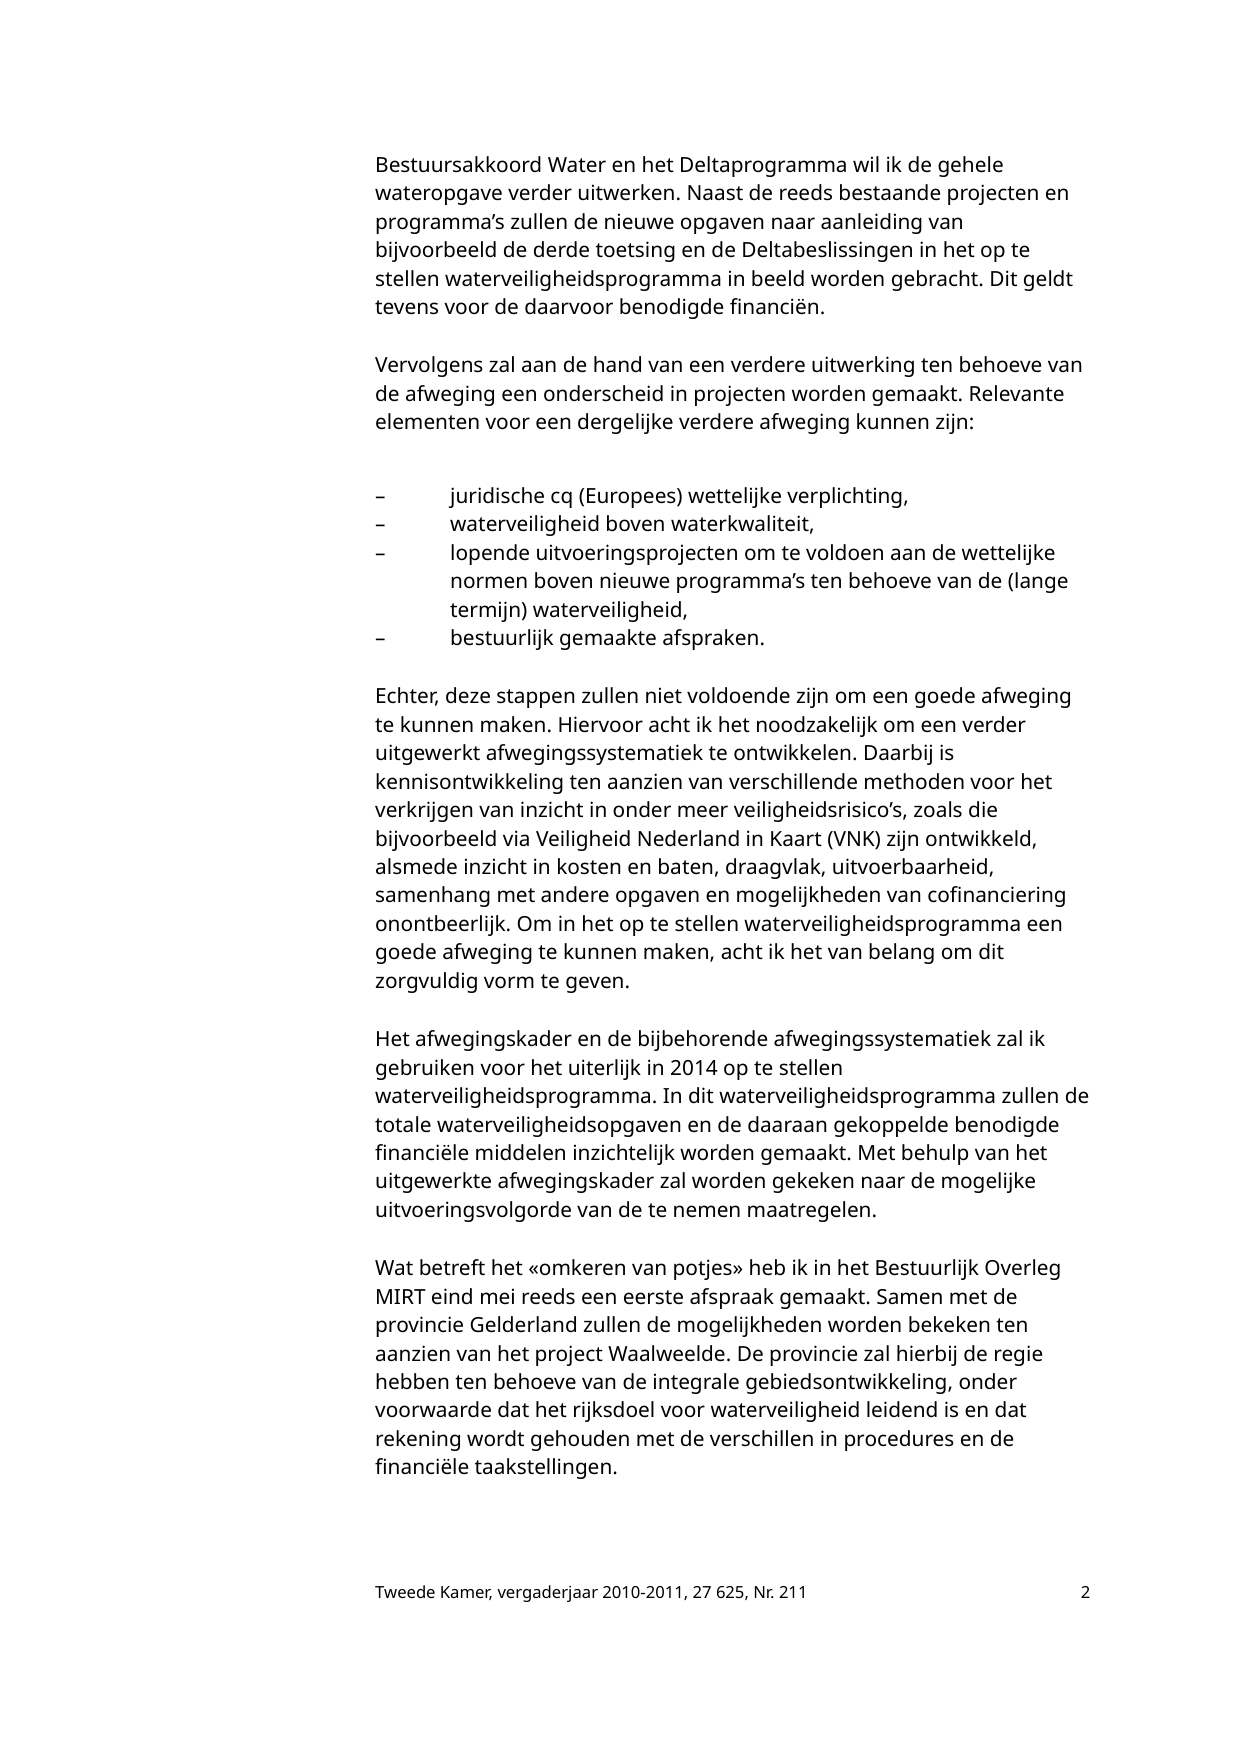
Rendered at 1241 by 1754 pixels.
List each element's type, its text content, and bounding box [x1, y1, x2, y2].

list waterveiligheid boven waterkwaliteit, [375, 509, 1090, 538]
text Bestuursakkoord Water en het Deltaprogramma wil ik de gehele wateropgave verder uitwerken. Naast de reeds bestaande projecten en programma’s zullen de nieuwe opgaven naar aanleiding van bijvoorbeeld de derde toetsing en de Deltabeslissingen in het op te stellen waterveiligheidsprogramma in beeld worden gebracht. Dit geldt tevens voor de daarvoor benodigde financiën. [375, 150, 1090, 321]
text Het afwegingskader en de bijbehorende afwegingssystematiek zal ik gebruiken voor het uiterlijk in 2014 op te stellen waterveiligheidsprogramma. In dit waterveiligheidsprogramma zullen de totale waterveiligheidsopgaven en de daaraan gekoppelde benodigde financiële middelen inzichtelijk worden gemaakt. Met behulp van het uitgewerkte afwegingskader zal worden gekeken naar de mogelijke uitvoeringsvolgorde van de te nemen maatregelen. [375, 1024, 1090, 1223]
text Echter, deze stappen zullen niet voldoende zijn om een goede afweging te kunnen maken. Hiervoor acht ik het noodzakelijk om een verder uitgewerkt afwegingssystematiek te ontwikkelen. Daarbij is kennisontwikkeling ten aanzien van verschillende methoden voor het verkrijgen van inzicht in onder meer veiligheidsrisico’s, zoals die bijvoorbeeld via Veiligheid Nederland in Kaart (VNK) zijn ontwikkeld, alsmede inzicht in kosten en baten, draagvlak, uitvoerbaarheid, samenhang met andere opgaven en mogelijkheden van cofinanciering onontbeerlijk. Om in het op te stellen waterveiligheidsprogramma een goede afweging te kunnen maken, acht ik het van belang om dit zorgvuldig vorm te geven. [375, 682, 1090, 994]
text Vervolgens zal aan de hand van een verdere uitwerking ten behoeve van de afweging een onderscheid in projecten worden gemaakt. Relevante elementen voor een dergelijke verdere afweging kunnen zijn: [375, 351, 1090, 436]
list lopende uitvoeringsprojecten om te voldoen aan de wettelijke normen boven nieuwe programma’s ten behoeve van de (lange termijn) waterveiligheid, [375, 538, 1090, 623]
list juridische cq (Europees) wettelijke verplichting, [375, 481, 1090, 509]
text Wat betreft het «omkeren van potjes» heb ik in het Bestuurlijk Overleg MIRT eind mei reeds een eerste afspraak gemaakt. Samen met de provincie Gelderland zullen de mogelijkheden worden bekeken ten aanzien van het project Waalweelde. De provincie zal hierbij de regie hebben ten behoeve van de integrale gebiedsontwikkeling, onder voorwaarde dat het rijksdoel voor waterveiligheid leidend is en dat rekening wordt gehouden met de verschillen in procedures en de financiële taakstellingen. [375, 1253, 1090, 1481]
list bestuurlijk gemaakte afspraken. [375, 623, 1090, 652]
